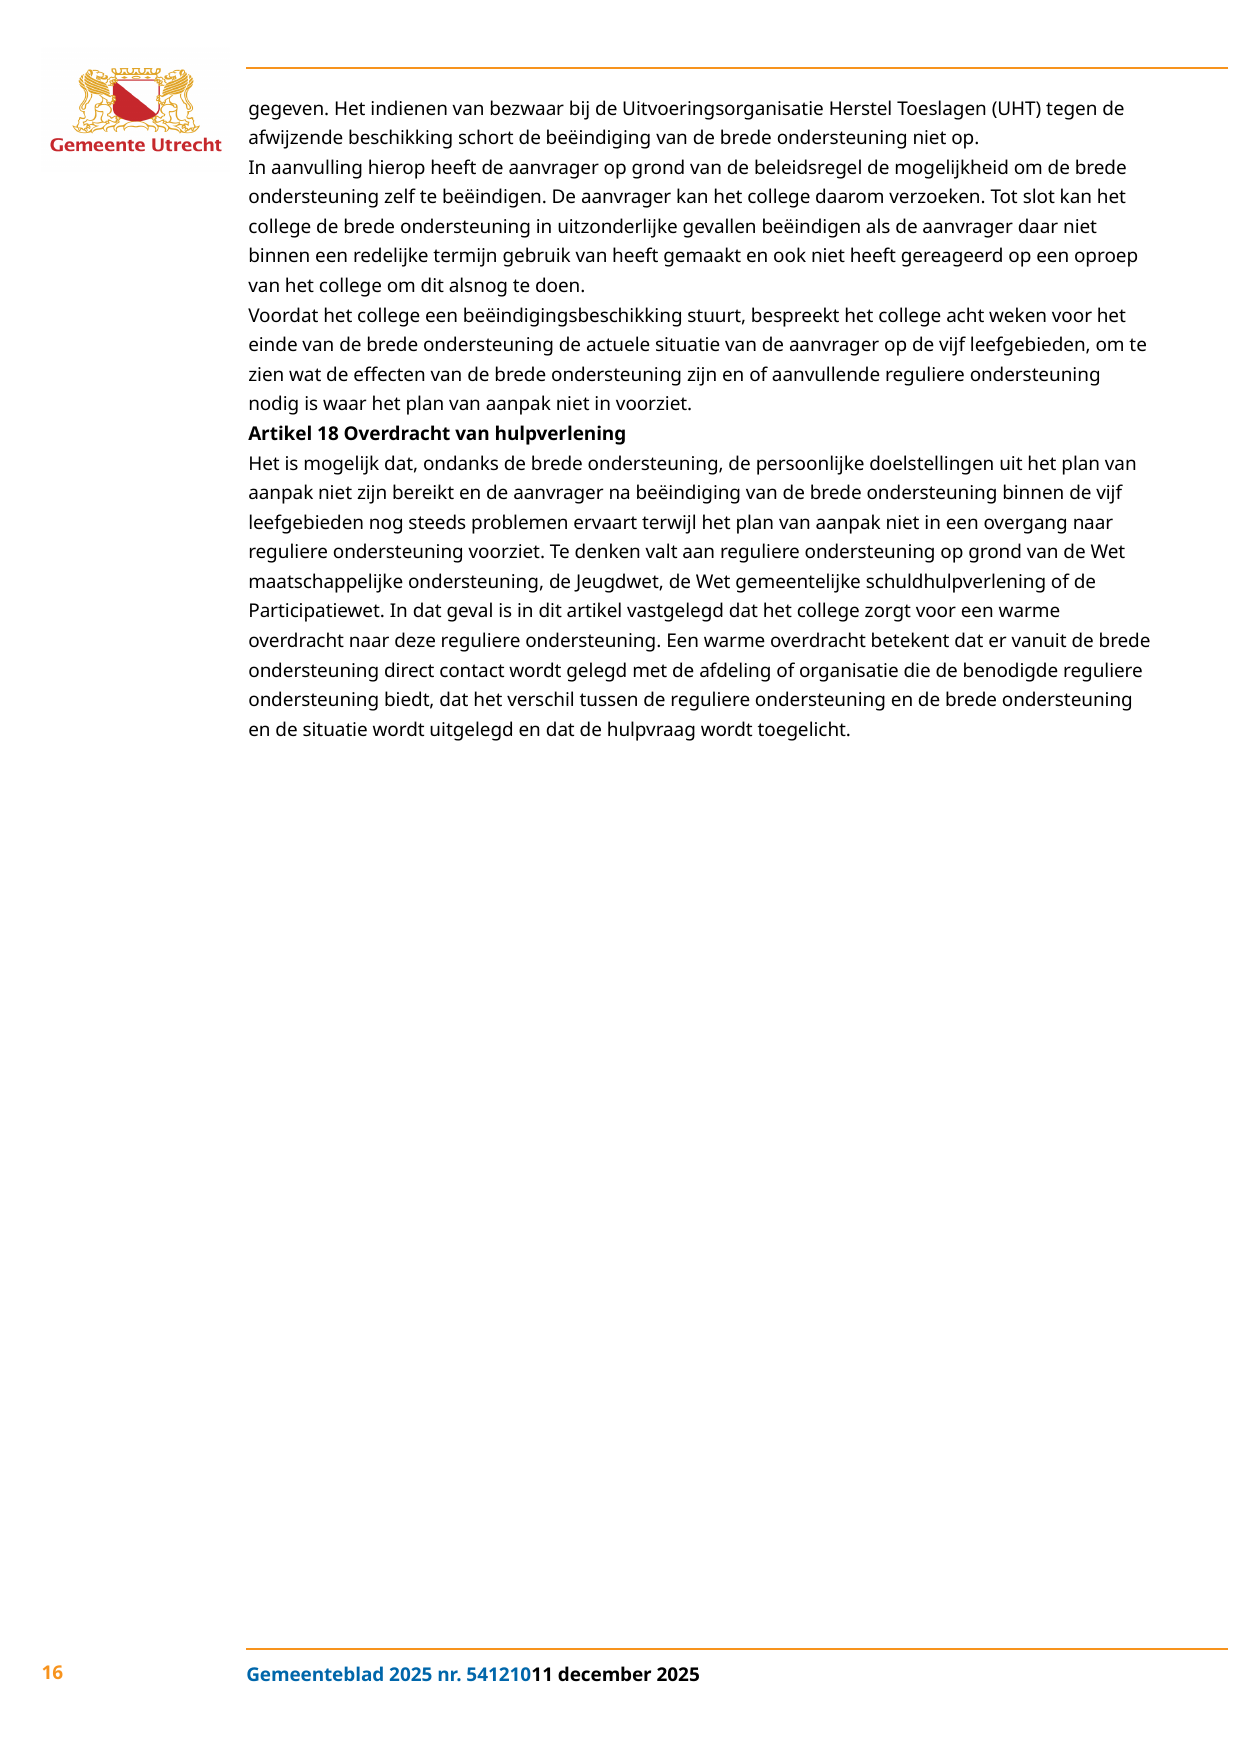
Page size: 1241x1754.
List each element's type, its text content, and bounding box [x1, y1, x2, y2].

text Artikel 18 Overdracht van hulpverlening [248, 420, 1152, 446]
text gegeven. Het indienen van bezwaar bij de Uitvoeringsorganisatie Herstel Toeslagen (UHT) tegen de afwijzende beschikking schort de beëindiging van de brede ondersteuning niet op. [248, 95, 1152, 150]
text Het is mogelijk dat, ondanks de brede ondersteuning, de persoonlijke doelstellingen uit het plan van aanpak niet zijn bereikt en de aanvrager na beëindiging van de brede ondersteuning binnen de vijf leefgebieden nog steeds problemen ervaart terwijl het plan van aanpak niet in een overgang naar reguliere ondersteuning voorziet. Te denken valt aan reguliere ondersteuning op grond van de Wet maatschappelijke ondersteuning, de Jeugdwet, de Wet gemeentelijke schuldhulpverlening of de Participatiewet. In dat geval is in dit artikel vastgelegd dat het college zorgt voor een warme overdracht naar deze reguliere ondersteuning. Een warme overdracht betekent dat er vanuit de brede ondersteuning direct contact wordt gelegd met de afdeling of organisatie die de benodigde reguliere ondersteuning biedt, dat het verschil tussen de reguliere ondersteuning en de brede ondersteuning en de situatie wordt uitgelegd en dat de hulpvraag wordt toegelicht. [248, 450, 1152, 742]
picture [41, 47, 231, 172]
text In aanvulling hierop heeft de aanvrager op grond van de beleidsregel de mogelijkheid om de brede ondersteuning zelf te beëindigen. De aanvrager kan het college daarom verzoeken. Tot slot kan het college de brede ondersteuning in uitzonderlijke gevallen beëindigen als de aanvrager daar niet binnen een redelijke termijn gebruik van heeft gemaakt en ook niet heeft gereageerd op een oproep van het college om dit alsnog te doen. [248, 154, 1152, 298]
text Voordat het college een beëindigingsbeschikking stuurt, bespreekt het college acht weken voor het einde van de brede ondersteuning de actuele situatie van de aanvrager op de vijf leefgebieden, om te zien wat de effecten van de brede ondersteuning zijn en of aanvullende reguliere ondersteuning nodig is waar het plan van aanpak niet in voorziet. [248, 302, 1152, 416]
